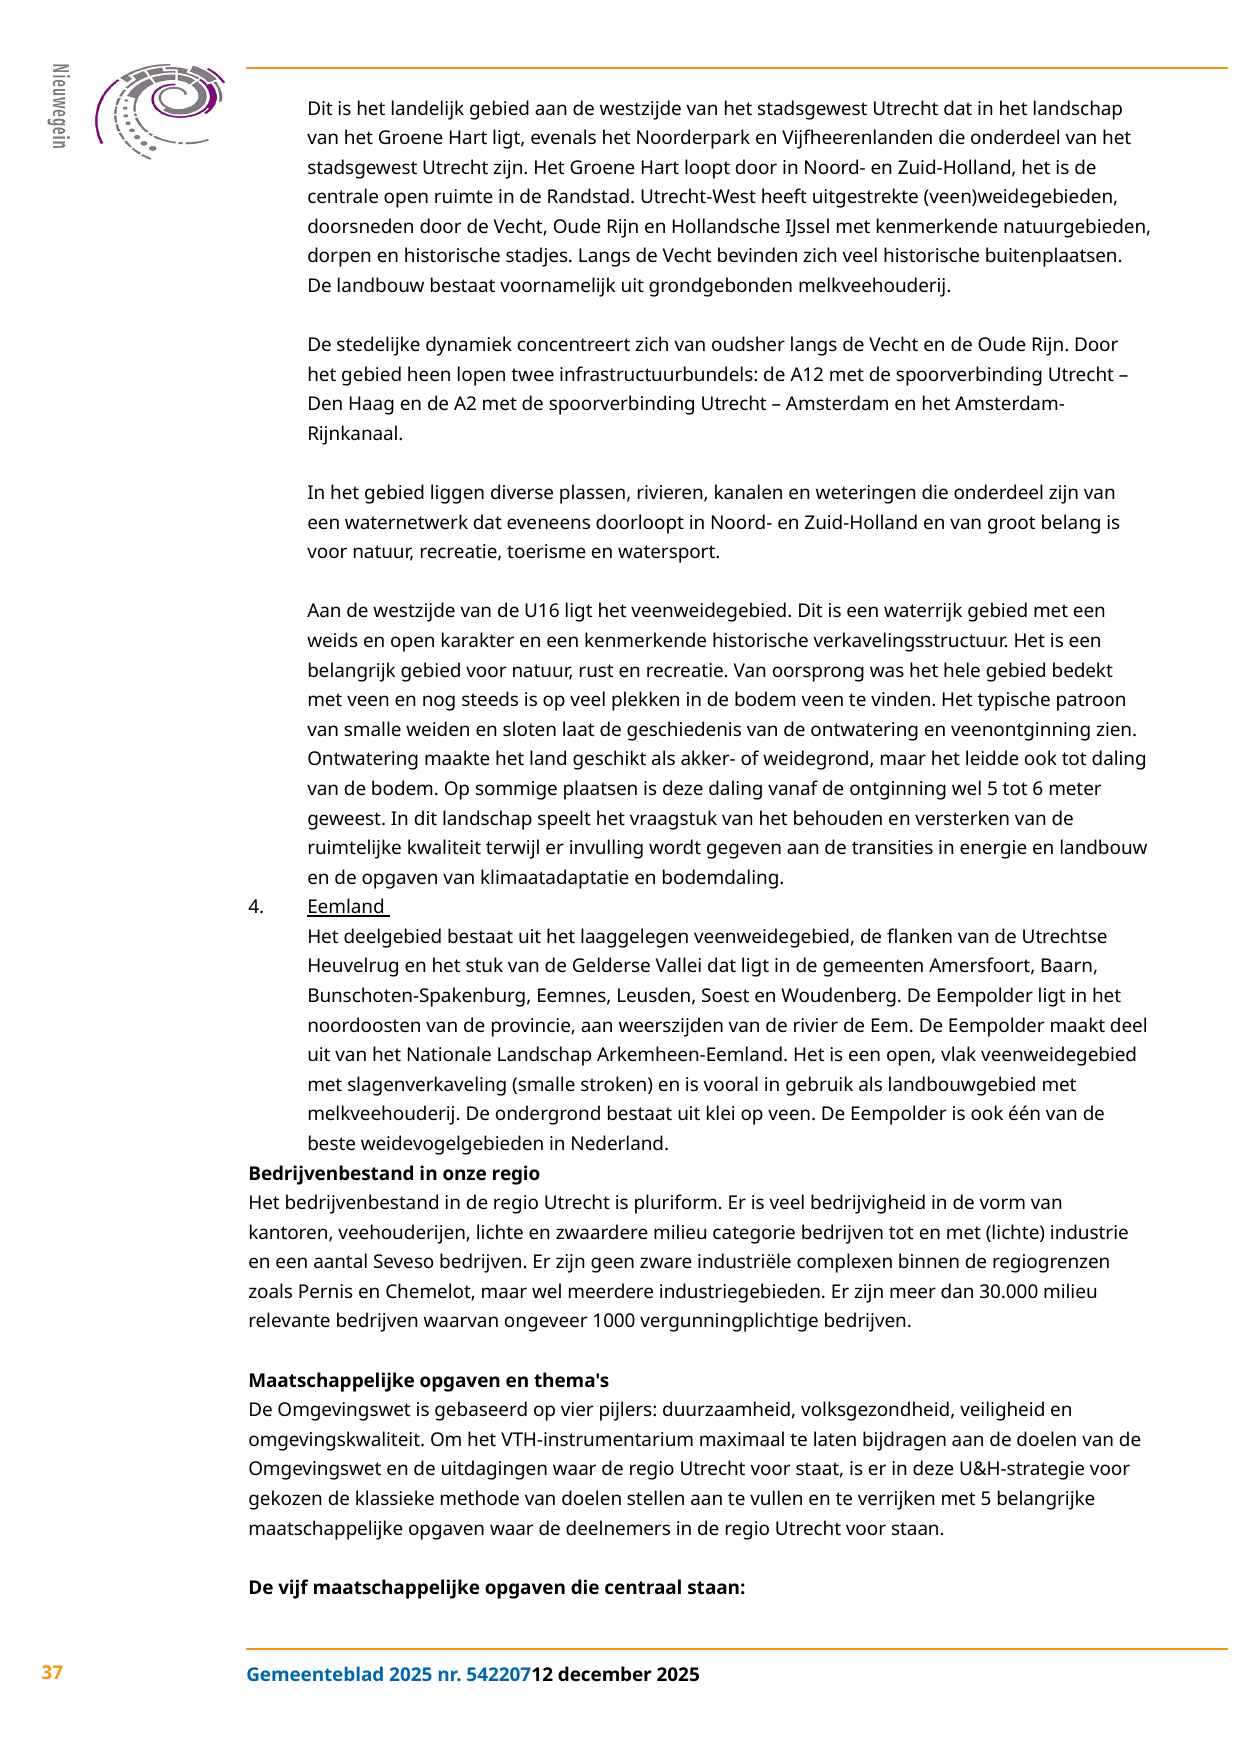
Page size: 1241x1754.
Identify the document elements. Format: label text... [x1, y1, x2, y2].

list De stedelijke dynamiek concentreert zich van oudsher langs de Vecht en de Oude Rijn. Door het gebied heen lopen twee infrastructuurbundels: de A12 met de spoorverbinding Utrecht – Den Haag en de A2 met de spoorverbinding Utrecht – Amsterdam en het Amsterdam-Rijnkanaal. [248, 331, 1152, 446]
text Maatschappelijke opgaven en thema's [248, 1367, 1152, 1393]
list In het gebied liggen diverse plassen, rivieren, kanalen en weteringen die onderdeel zijn van een waternetwerk dat eveneens doorloopt in Noord- en Zuid-Holland en van groot belang is voor natuur, recreatie, toerisme en watersport. [248, 479, 1152, 564]
text De vijf maatschappelijke opgaven die centraal staan: [248, 1574, 1152, 1600]
list Eemland [248, 893, 1152, 919]
text De Omgevingswet is gebaseerd op vier pijlers: duurzaamheid, volksgezondheid, veiligheid en omgevingskwaliteit. Om het VTH-instrumentarium maximaal te laten bijdragen aan de doelen van de Omgevingswet en de uitdagingen waar de regio Utrecht voor staat, is er in deze U&H-strategie voor gekozen de klassieke methode van doelen stellen aan te vullen en te verrijken met 5 belangrijke maatschappelijke opgaven waar de deelnemers in de regio Utrecht voor staan. [248, 1396, 1152, 1541]
picture [41, 47, 231, 172]
text Bedrijvenbestand in onze regio [248, 1160, 1152, 1186]
list Het deelgebied bestaat uit het laaggelegen veenweidegebied, de flanken van de Utrechtse Heuvelrug en het stuk van de Gelderse Vallei dat ligt in de gemeenten Amersfoort, Baarn, Bunschoten-Spakenburg, Eemnes, Leusden, Soest en Woudenberg. De Eempolder ligt in het noordoosten van de provincie, aan weerszijden van de rivier de Eem. De Eempolder maakt deel uit van het Nationale Landschap Arkemheen-Eemland. Het is een open, vlak veenweidegebied met slagenverkaveling (smalle stroken) en is vooral in gebruik als landbouwgebied met melkveehouderij. De ondergrond bestaat uit klei op veen. De Eempolder is ook één van de beste weidevogelgebieden in Nederland. [248, 923, 1152, 1156]
list Aan de westzijde van de U16 ligt het veenweidegebied. Dit is een waterrijk gebied met een weids en open karakter en een kenmerkende historische verkavelingsstructuur. Het is een belangrijk gebied voor natuur, rust en recreatie. Van oorsprong was het hele gebied bedekt met veen en nog steeds is op veel plekken in de bodem veen te vinden. Het typische patroon van smalle weiden en sloten laat de geschiedenis van de ontwatering en veenontginning zien. Ontwatering maakte het land geschikt als akker- of weidegrond, maar het leidde ook tot daling van de bodem. Op sommige plaatsen is deze daling vanaf de ontginning wel 5 tot 6 meter geweest. In dit landschap speelt het vraagstuk van het behouden en versterken van de ruimtelijke kwaliteit terwijl er invulling wordt gegeven aan de transities in energie en landbouw en de opgaven van klimaatadaptatie en bodemdaling. [248, 598, 1152, 890]
list Dit is het landelijk gebied aan de westzijde van het stadsgewest Utrecht dat in het landschap van het Groene Hart ligt, evenals het Noorderpark en Vijfheerenlanden die onderdeel van het stadsgewest Utrecht zijn. Het Groene Hart loopt door in Noord- en Zuid-Holland, het is de centrale open ruimte in de Randstad. Utrecht-West heeft uitgestrekte (veen)weidegebieden, doorsneden door de Vecht, Oude Rijn en Hollandsche IJssel met kenmerkende natuurgebieden, dorpen en historische stadjes. Langs de Vecht bevinden zich veel historische buitenplaatsen. De landbouw bestaat voornamelijk uit grondgebonden melkveehouderij. [248, 95, 1152, 298]
text Het bedrijvenbestand in de regio Utrecht is pluriform. Er is veel bedrijvigheid in de vorm van kantoren, veehouderijen, lichte en zwaardere milieu categorie bedrijven tot en met (lichte) industrie en een aantal Seveso bedrijven. Er zijn geen zware industriële complexen binnen de regiogrenzen zoals Pernis en Chemelot, maar wel meerdere industriegebieden. Er zijn meer dan 30.000 milieu relevante bedrijven waarvan ongeveer 1000 vergunningplichtige bedrijven. [248, 1189, 1152, 1333]
